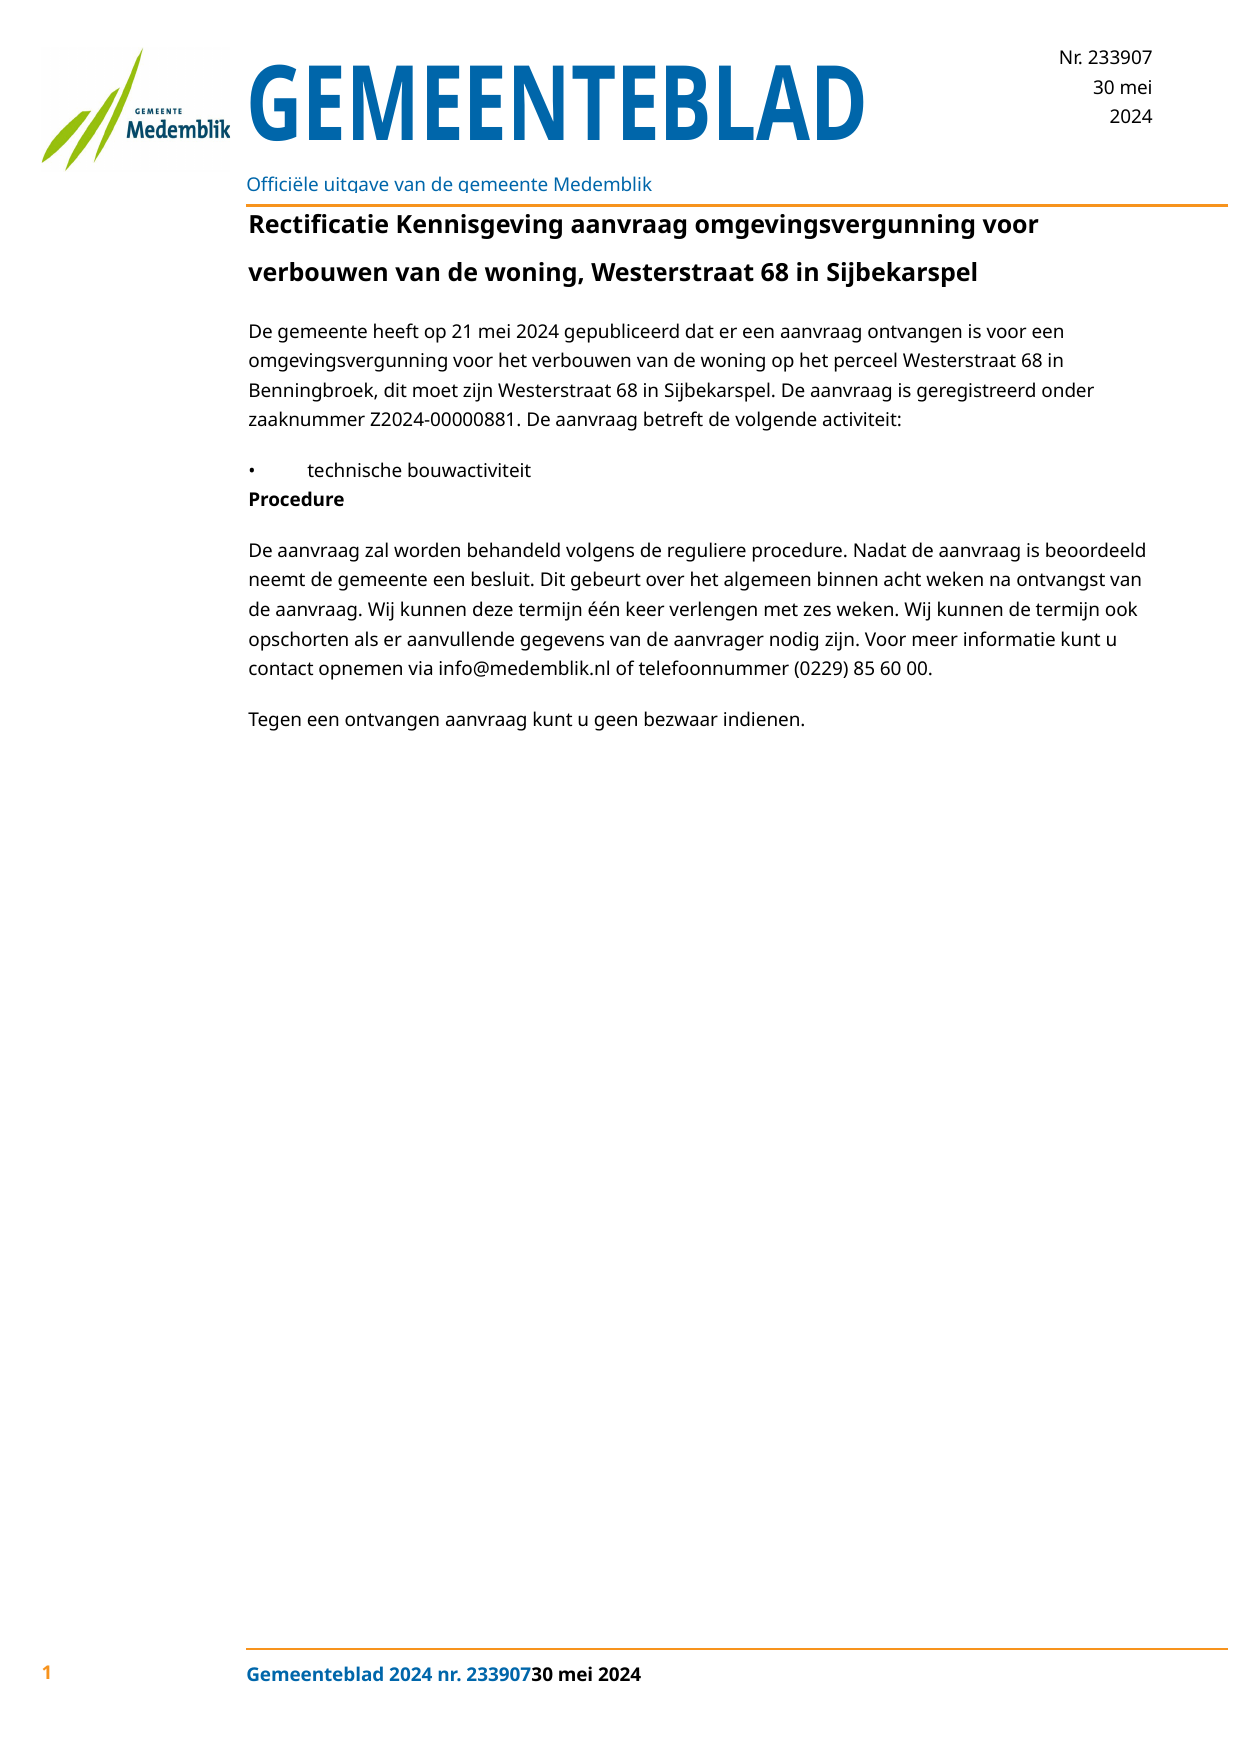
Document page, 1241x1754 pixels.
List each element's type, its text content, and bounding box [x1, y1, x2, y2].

picture [41, 47, 231, 172]
text Procedure [248, 487, 1152, 512]
text De gemeente heeft op 21 mei 2024 gepubliceerd dat er een aanvraag ontvangen is voor een omgevingsvergunning voor het verbouwen van de woning op het perceel Westerstraat 68 in Benningbroek, dit moet zijn Westerstraat 68 in Sijbekarspel. De aanvraag is geregistreerd onder zaaknummer Z2024-00000881. De aanvraag betreft de volgende activiteit: [248, 318, 1152, 432]
list technische bouwactiviteit [248, 457, 1152, 483]
text Rectificatie Kennisgeving aanvraag omgevingsvergunning voor verbouwen van de woning, Westerstraat 68 in Sijbekarspel [248, 207, 1152, 288]
text Tegen een ontvangen aanvraag kunt u geen bezwaar indienen. [248, 706, 1152, 732]
text De aanvraag zal worden behandeld volgens de reguliere procedure. Nadat de aanvraag is beoordeeld neemt de gemeente een besluit. Dit gebeurt over het algemeen binnen acht weken na ontvangst van de aanvraag. Wij kunnen deze termijn één keer verlengen met zes weken. Wij kunnen de termijn ook opschorten als er aanvullende gegevens van de aanvrager nodig zijn. Voor meer informatie kunt u contact opnemen via info@medemblik.nl of telefoonnummer (0229) 85 60 00. [248, 537, 1152, 681]
